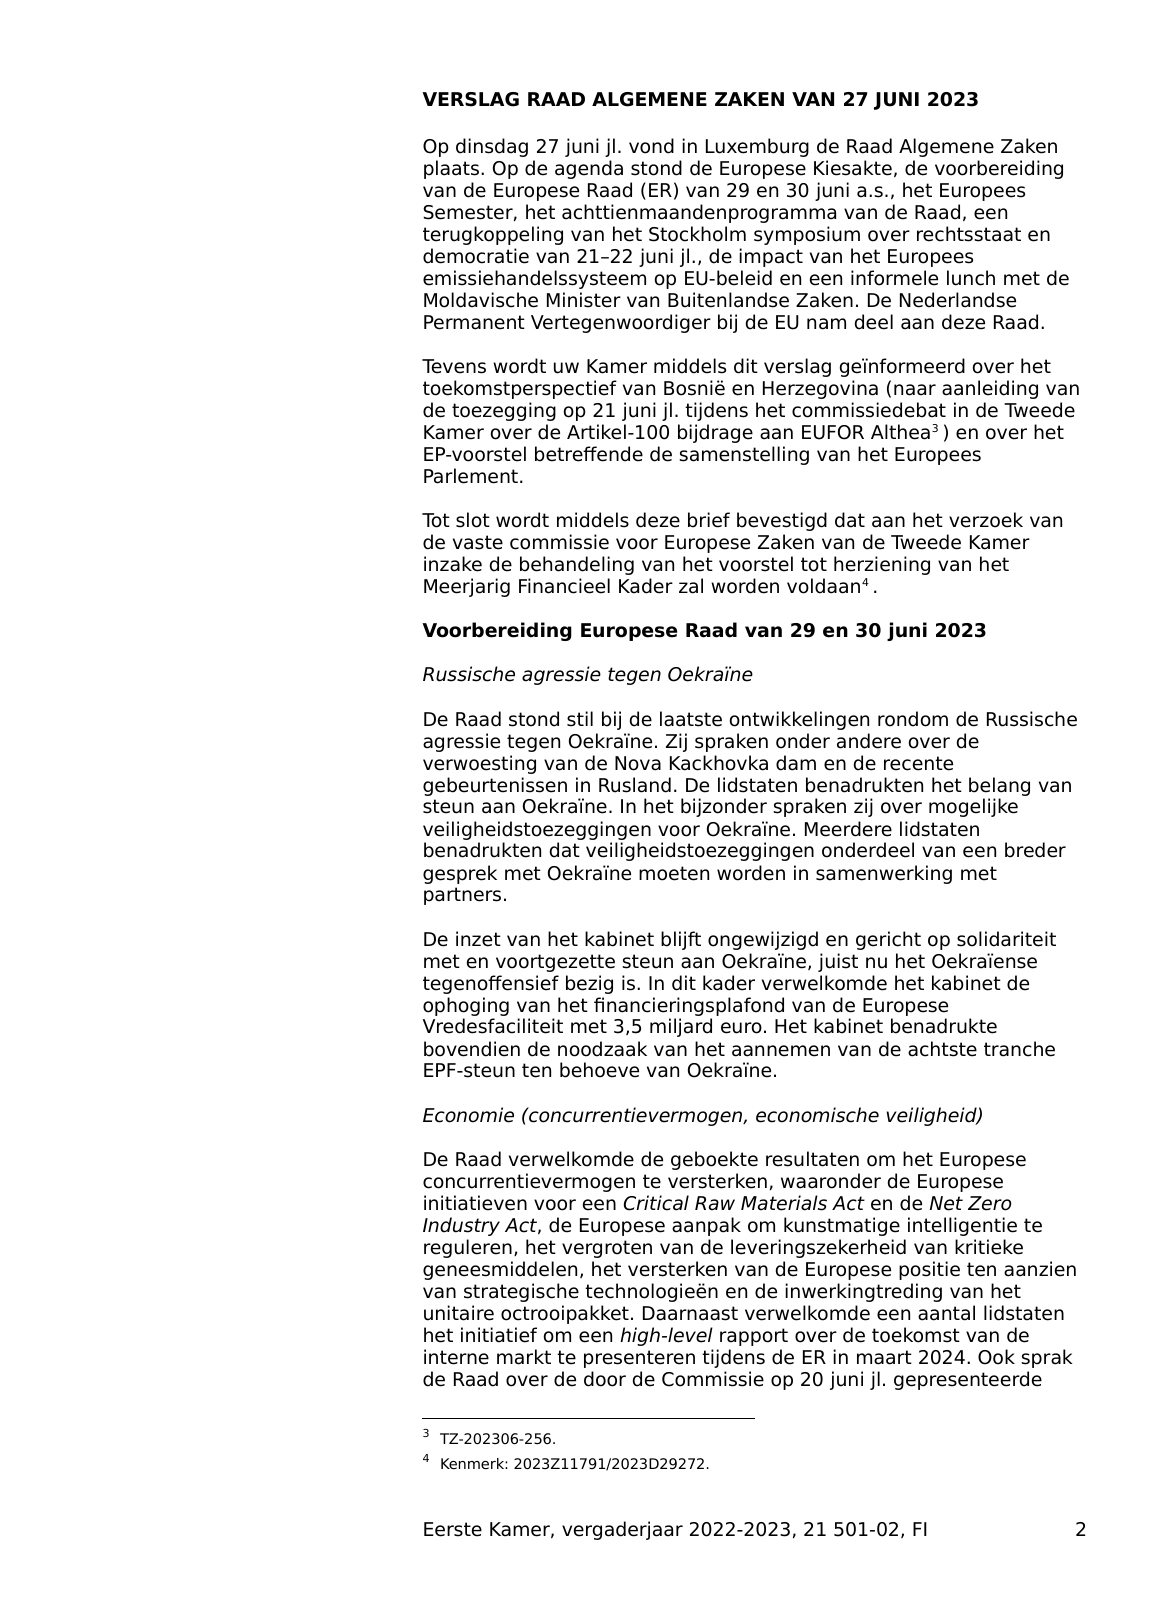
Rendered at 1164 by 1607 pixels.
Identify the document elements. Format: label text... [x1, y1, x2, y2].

text Tot slot wordt middels deze brief bevestigd dat aan het verzoek van de vaste commissie voor Europese Zaken van de Tweede Kamer inzake de behandeling van het voorstel tot herziening van het Meerjarig Financieel Kader zal worden voldaan. [422, 510, 1087, 598]
subtitle Russische agressie tegen Oekraïne [422, 664, 1087, 686]
subtitle Voorbereiding Europese Raad van 29 en 30 juni 2023 [422, 620, 1087, 642]
subtitle VERSLAG RAAD ALGEMENE ZAKEN VAN 27 JUNI 2023 [422, 89, 1087, 111]
text Op dinsdag 27 juni jl. vond in Luxemburg de Raad Algemene Zaken plaats. Op de agenda stond de Europese Kiesakte, de voorbereiding van de Europese Raad (ER) van 29 en 30 juni a.s., het Europees Semester, het achttienmaandenprogramma van de Raad, een terugkoppeling van het Stockholm symposium over rechtsstaat en democratie van 21–22 juni jl., de impact van het Europees emissiehandelssysteem op EU-beleid en een informele lunch met de Moldavische Minister van Buitenlandse Zaken. De Nederlandse Permanent Vertegenwoordiger bij de EU nam deel aan deze Raad. [422, 136, 1087, 334]
text De Raad verwelkomde de geboekte resultaten om het Europese concurrentievermogen te versterken, waaronder de Europese initiatieven voor een Critical Raw Materials Act en de Net Zero Industry Act, de Europese aanpak om kunstmatige intelligentie te reguleren, het vergroten van de leveringszekerheid van kritieke geneesmiddelen, het versterken van de Europese positie ten aanzien van strategische technologieën en de inwerkingtreding van het unitaire octrooipakket. Daarnaast verwelkomde een aantal lidstaten het initiatief om een high-level rapport over de toekomst van de interne markt te presenteren tijdens de ER in maart 2024. Ook sprak de Raad over de door de Commissie op 20 juni jl. gepresenteerde [422, 1149, 1087, 1391]
text De inzet van het kabinet blijft ongewijzigd en gericht op solidariteit met en voortgezette steun aan Oekraïne, juist nu het Oekraïense tegenoffensief bezig is. In dit kader verwelkomde het kabinet de ophoging van het financieringsplafond van de Europese Vredesfaciliteit met 3,5 miljard euro. Het kabinet benadrukte bovendien de noodzaak van het aannemen van de achtste tranche EPF-steun ten behoeve van Oekraïne. [422, 928, 1087, 1082]
text TZ-202306-256. [422, 1427, 1087, 1449]
text Tevens wordt uw Kamer middels dit verslag geïnformeerd over het toekomstperspectief van Bosnië en Herzegovina (naar aanleiding van de toezegging op 21 juni jl. tijdens het commissiedebat in de Tweede Kamer over de Artikel-100 bijdrage aan EUFOR Althea) en over het EP-voorstel betreffende de samenstelling van het Europees Parlement. [422, 356, 1087, 488]
text Kenmerk: 2023Z11791/2023D29272. [422, 1452, 1087, 1474]
text De Raad stond stil bij de laatste ontwikkelingen rondom de Russische agressie tegen Oekraïne. Zij spraken onder andere over de verwoesting van de Nova Kackhovka dam en de recente gebeurtenissen in Rusland. De lidstaten benadrukten het belang van steun aan Oekraïne. In het bijzonder spraken zij over mogelijke veiligheidstoezeggingen voor Oekraïne. Meerdere lidstaten benadrukten dat veiligheidstoezeggingen onderdeel van een breder gesprek met Oekraïne moeten worden in samenwerking met partners. [422, 708, 1087, 906]
subtitle Economie (concurrentievermogen, economische veiligheid) [422, 1104, 1087, 1127]
